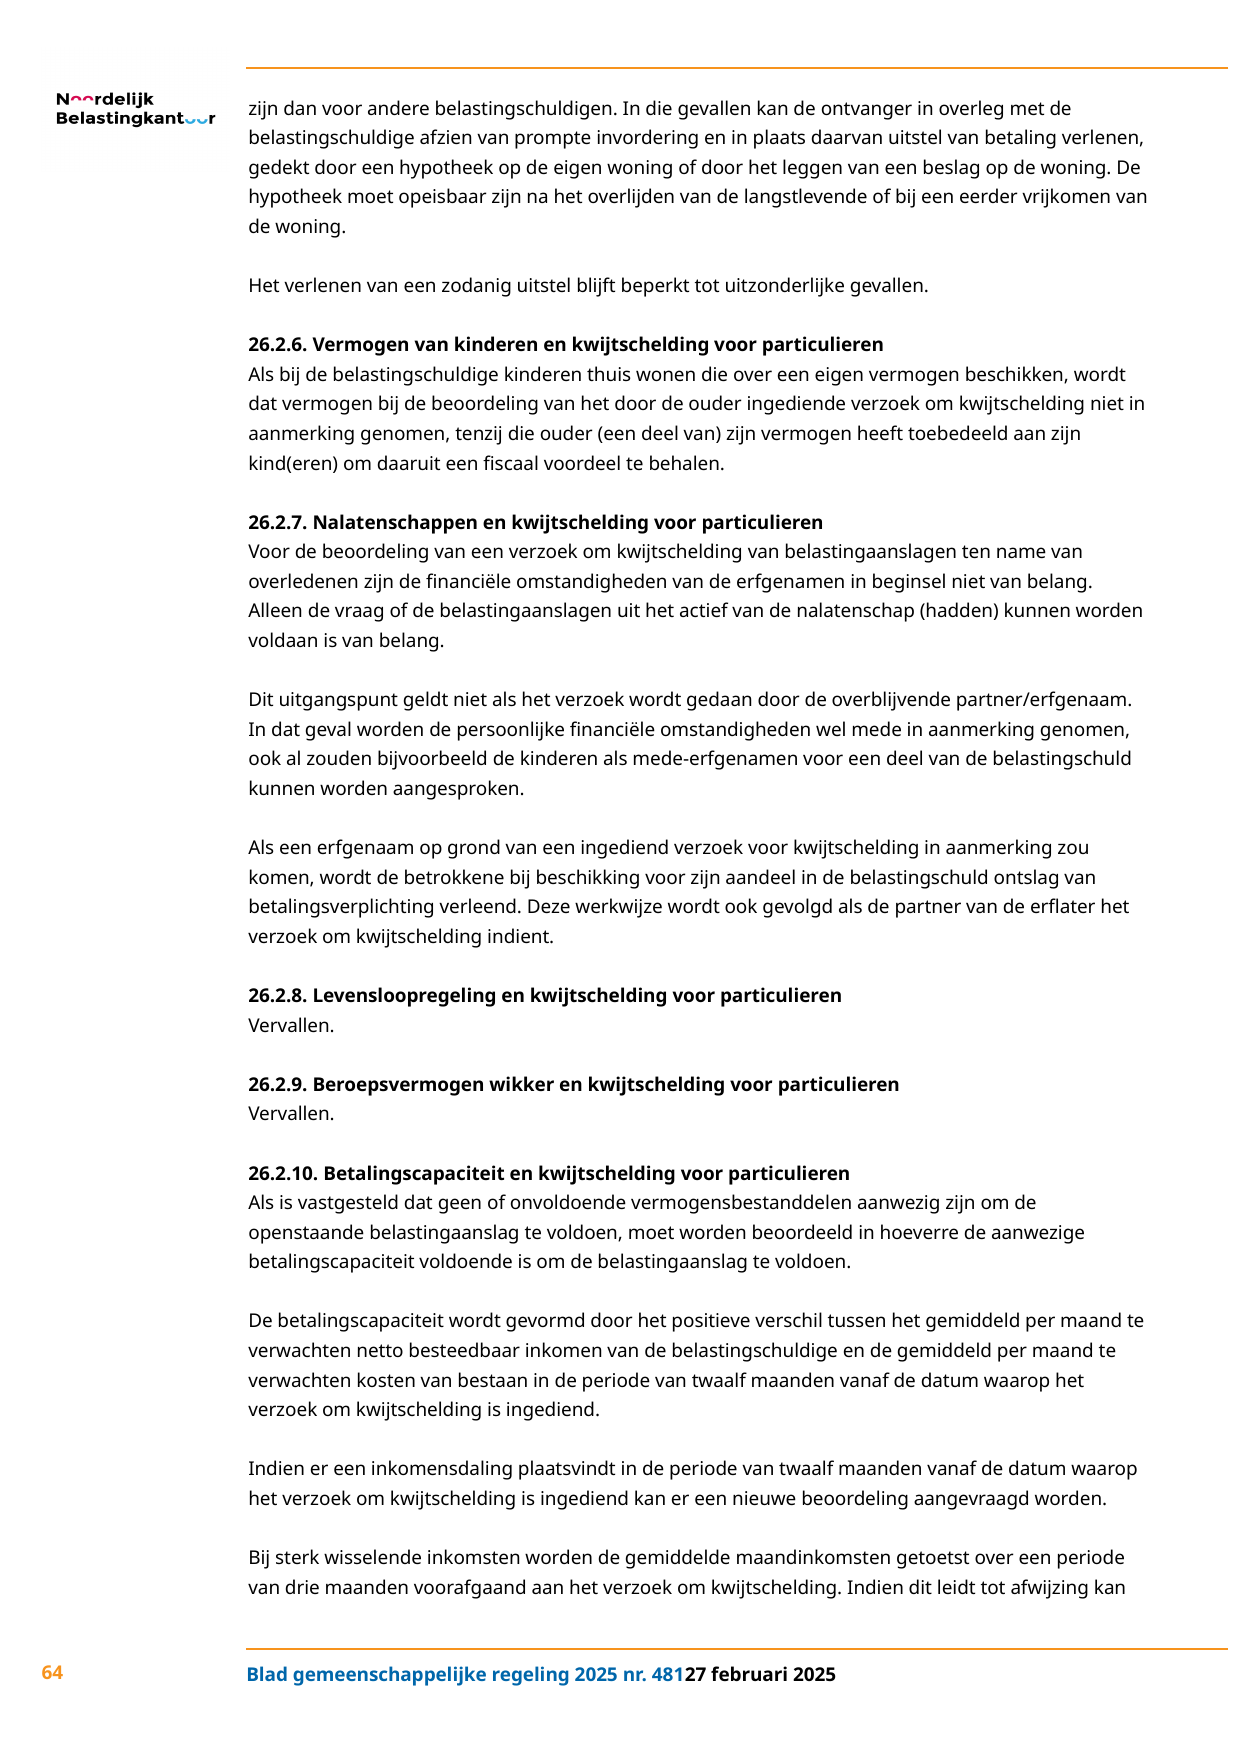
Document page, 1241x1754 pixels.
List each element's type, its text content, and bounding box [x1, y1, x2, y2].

text Voor de beoordeling van een verzoek om kwijtschelding van belastingaanslagen ten name van overledenen zijn de financiële omstandigheden van de erfgenamen in beginsel niet van belang. Alleen de vraag of de belastingaanslagen uit het actief van de nalatenschap (hadden) kunnen worden voldaan is van belang. [248, 538, 1152, 653]
text Als een erfgenaam op grond van een ingediend verzoek voor kwijtschelding in aanmerking zou komen, wordt de betrokkene bij beschikking voor zijn aandeel in de belastingschuld ontslag van betalingsverplichting verleend. Deze werkwijze wordt ook gevolgd als de partner van de erflater het verzoek om kwijtschelding indient. [248, 834, 1152, 949]
text 26.2.7. Nalatenschappen en kwijtschelding voor particulieren [248, 509, 1152, 535]
text Vervallen. [248, 1101, 1152, 1126]
text Als is vastgesteld dat geen of onvoldoende vermogensbestanddelen aanwezig zijn om de openstaande belastingaanslag te voldoen, moet worden beoordeeld in hoeverre de aanwezige betalingscapaciteit voldoende is om de belastingaanslag te voldoen. [248, 1189, 1152, 1274]
text De betalingscapaciteit wordt gevormd door het positieve verschil tussen het gemiddeld per maand te verwachten netto besteedbaar inkomen van de belastingschuldige en de gemiddeld per maand te verwachten kosten van bestaan in de periode van twaalf maanden vanaf de datum waarop het verzoek om kwijtschelding is ingediend. [248, 1308, 1152, 1422]
text Vervallen. [248, 1012, 1152, 1038]
text Bij sterk wisselende inkomsten worden de gemiddelde maandinkomsten getoetst over een periode van drie maanden voorafgaand aan het verzoek om kwijtschelding. Indien dit leidt tot afwijzing kan [248, 1544, 1152, 1600]
text 26.2.9. Beroepsvermogen wikker en kwijtschelding voor particulieren [248, 1071, 1152, 1097]
picture [41, 47, 231, 172]
text 26.2.10. Betalingscapaciteit en kwijtschelding voor particulieren [248, 1160, 1152, 1186]
text Dit uitgangspunt geldt niet als het verzoek wordt gedaan door de overblijvende partner/erfgenaam. In dat geval worden de persoonlijke financiële omstandigheden wel mede in aanmerking genomen, ook al zouden bijvoorbeeld de kinderen als mede-erfgenamen voor een deel van de belastingschuld kunnen worden aangesproken. [248, 686, 1152, 801]
text 26.2.8. Levensloopregeling en kwijtschelding voor particulieren [248, 982, 1152, 1008]
text 26.2.6. Vermogen van kinderen en kwijtschelding voor particulieren [248, 331, 1152, 357]
text zijn dan voor andere belastingschuldigen. In die gevallen kan de ontvanger in overleg met de belastingschuldige afzien van prompte invordering en in plaats daarvan uitstel van betaling verlenen, gedekt door een hypotheek op de eigen woning of door het leggen van een beslag op de woning. De hypotheek moet opeisbaar zijn na het overlijden van de langstlevende of bij een eerder vrijkomen van de woning. [248, 95, 1152, 239]
text Het verlenen van een zodanig uitstel blijft beperkt tot uitzonderlijke gevallen. [248, 272, 1152, 298]
text Als bij de belastingschuldige kinderen thuis wonen die over een eigen vermogen beschikken, wordt dat vermogen bij de beoordeling van het door de ouder ingediende verzoek om kwijtschelding niet in aanmerking genomen, tenzij die ouder (een deel van) zijn vermogen heeft toebedeeld aan zijn kind(eren) om daaruit een fiscaal voordeel te behalen. [248, 361, 1152, 476]
text Indien er een inkomensdaling plaatsvindt in de periode van twaalf maanden vanaf de datum waarop het verzoek om kwijtschelding is ingediend kan er een nieuwe beoordeling aangevraagd worden. [248, 1456, 1152, 1511]
